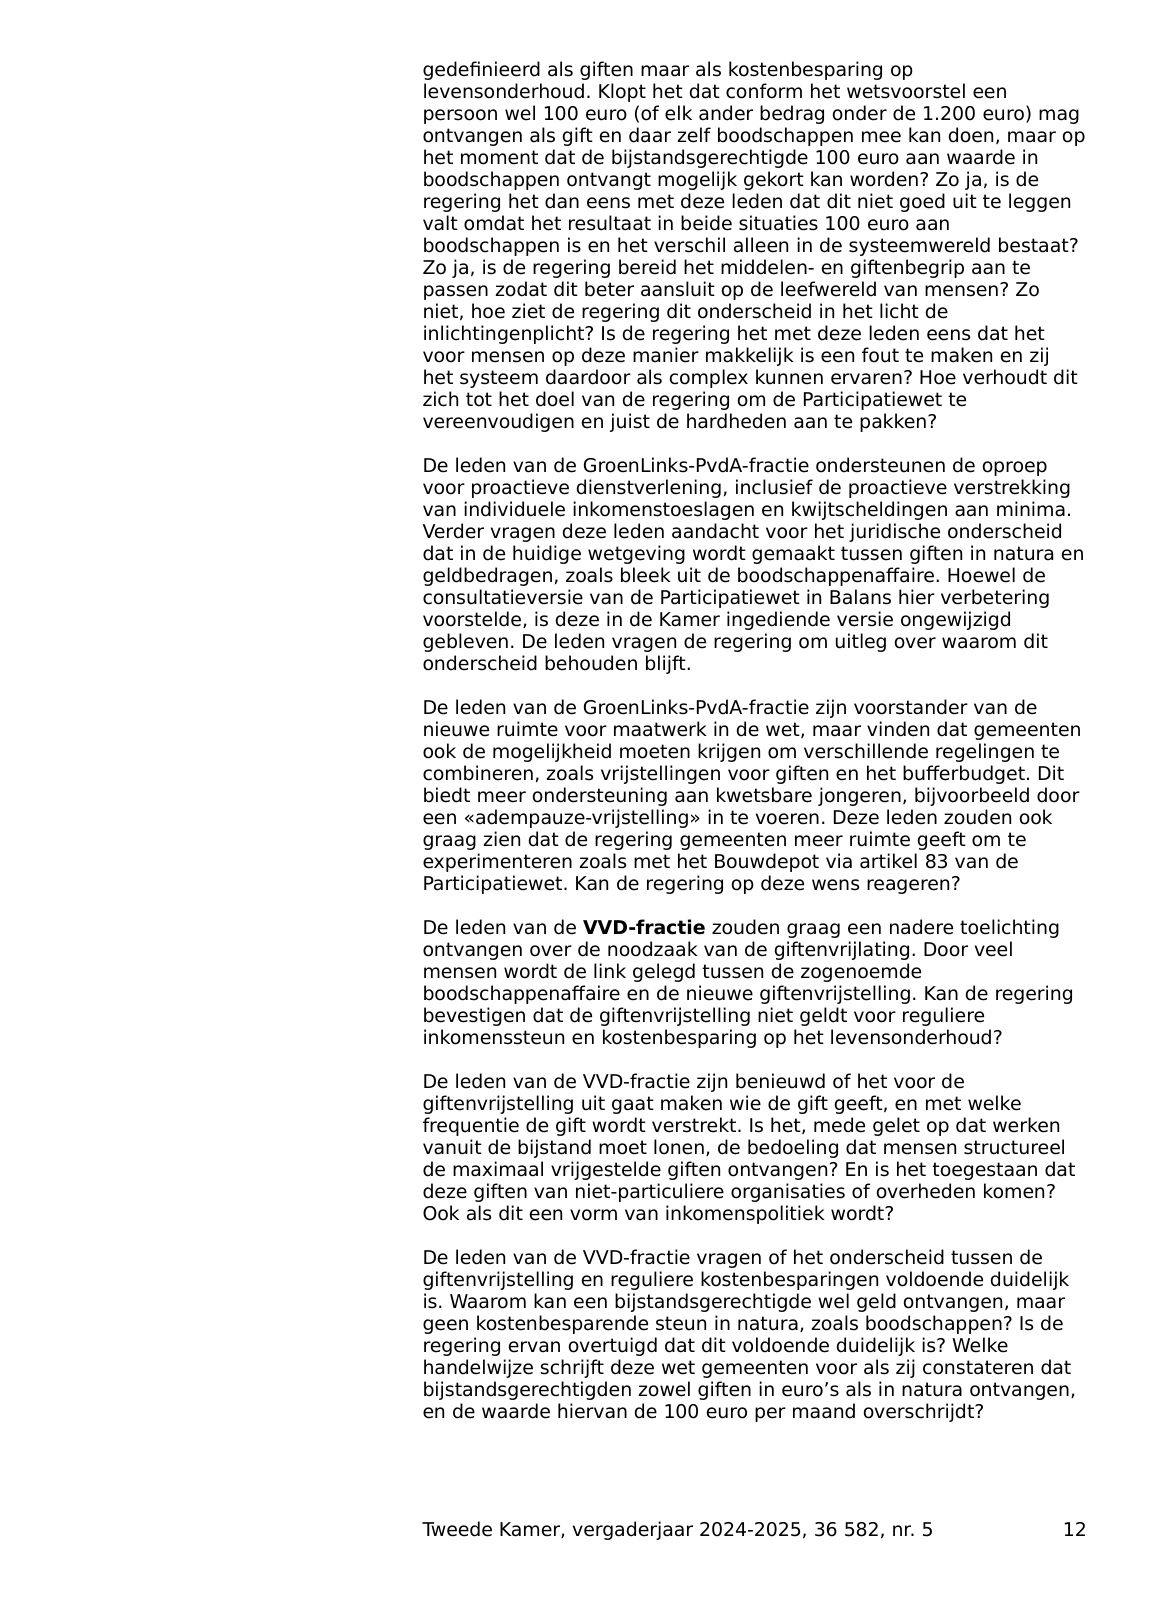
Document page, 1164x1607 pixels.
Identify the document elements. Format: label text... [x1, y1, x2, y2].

text gedefinieerd als giften maar als kostenbesparing op levensonderhoud. Klopt het dat conform het wetsvoorstel een persoon wel 100 euro (of elk ander bedrag onder de 1.200 euro) mag ontvangen als gift en daar zelf boodschappen mee kan doen, maar op het moment dat de bijstandsgerechtigde 100 euro aan waarde in boodschappen ontvangt mogelijk gekort kan worden? Zo ja, is de regering het dan eens met deze leden dat dit niet goed uit te leggen valt omdat het resultaat in beide situaties 100 euro aan boodschappen is en het verschil alleen in de systeemwereld bestaat? Zo ja, is de regering bereid het middelen- en giftenbegrip aan te passen zodat dit beter aansluit op de leefwereld van mensen? Zo niet, hoe ziet de regering dit onderscheid in het licht de inlichtingenplicht? Is de regering het met deze leden eens dat het voor mensen op deze manier makkelijk is een fout te maken en zij het systeem daardoor als complex kunnen ervaren? Hoe verhoudt dit zich tot het doel van de regering om de Participatiewet te vereenvoudigen en juist de hardheden aan te pakken? [422, 59, 1087, 433]
text De leden van de VVD-fractie vragen of het onderscheid tussen de giftenvrijstelling en reguliere kostenbesparingen voldoende duidelijk is. Waarom kan een bijstandsgerechtigde wel geld ontvangen, maar geen kostenbesparende steun in natura, zoals boodschappen? Is de regering ervan overtuigd dat dit voldoende duidelijk is? Welke handelwijze schrijft deze wet gemeenten voor als zij constateren dat bijstandsgerechtigden zowel giften in euro’s als in natura ontvangen, en de waarde hiervan de 100 euro per maand overschrijdt? [422, 1247, 1087, 1423]
text De leden van de VVD-fractie zouden graag een nadere toelichting ontvangen over de noodzaak van de giftenvrijlating. Door veel mensen wordt de link gelegd tussen de zogenoemde boodschappenaffaire en de nieuwe giftenvrijstelling. Kan de regering bevestigen dat de giftenvrijstelling niet geldt voor reguliere inkomenssteun en kostenbesparing op het levensonderhoud? [422, 917, 1087, 1049]
text De leden van de GroenLinks-PvdA-fractie ondersteunen de oproep voor proactieve dienstverlening, inclusief de proactieve verstrekking van individuele inkomenstoeslagen en kwijtscheldingen aan minima. Verder vragen deze leden aandacht voor het juridische onderscheid dat in de huidige wetgeving wordt gemaakt tussen giften in natura en geldbedragen, zoals bleek uit de boodschappenaffaire. Hoewel de consultatieversie van de Participatiewet in Balans hier verbetering voorstelde, is deze in de Kamer ingediende versie ongewijzigd gebleven. De leden vragen de regering om uitleg over waarom dit onderscheid behouden blijft. [422, 455, 1087, 675]
text De leden van de VVD-fractie zijn benieuwd of het voor de giftenvrijstelling uit gaat maken wie de gift geeft, en met welke frequentie de gift wordt verstrekt. Is het, mede gelet op dat werken vanuit de bijstand moet lonen, de bedoeling dat mensen structureel de maximaal vrijgestelde giften ontvangen? En is het toegestaan dat deze giften van niet-particuliere organisaties of overheden komen? Ook als dit een vorm van inkomenspolitiek wordt? [422, 1071, 1087, 1225]
text De leden van de GroenLinks-PvdA-fractie zijn voorstander van de nieuwe ruimte voor maatwerk in de wet, maar vinden dat gemeenten ook de mogelijkheid moeten krijgen om verschillende regelingen te combineren, zoals vrijstellingen voor giften en het bufferbudget. Dit biedt meer ondersteuning aan kwetsbare jongeren, bijvoorbeeld door een «adempauze-vrijstelling» in te voeren. Deze leden zouden ook graag zien dat de regering gemeenten meer ruimte geeft om te experimenteren zoals met het Bouwdepot via artikel 83 van de Participatiewet. Kan de regering op deze wens reageren? [422, 697, 1087, 895]
